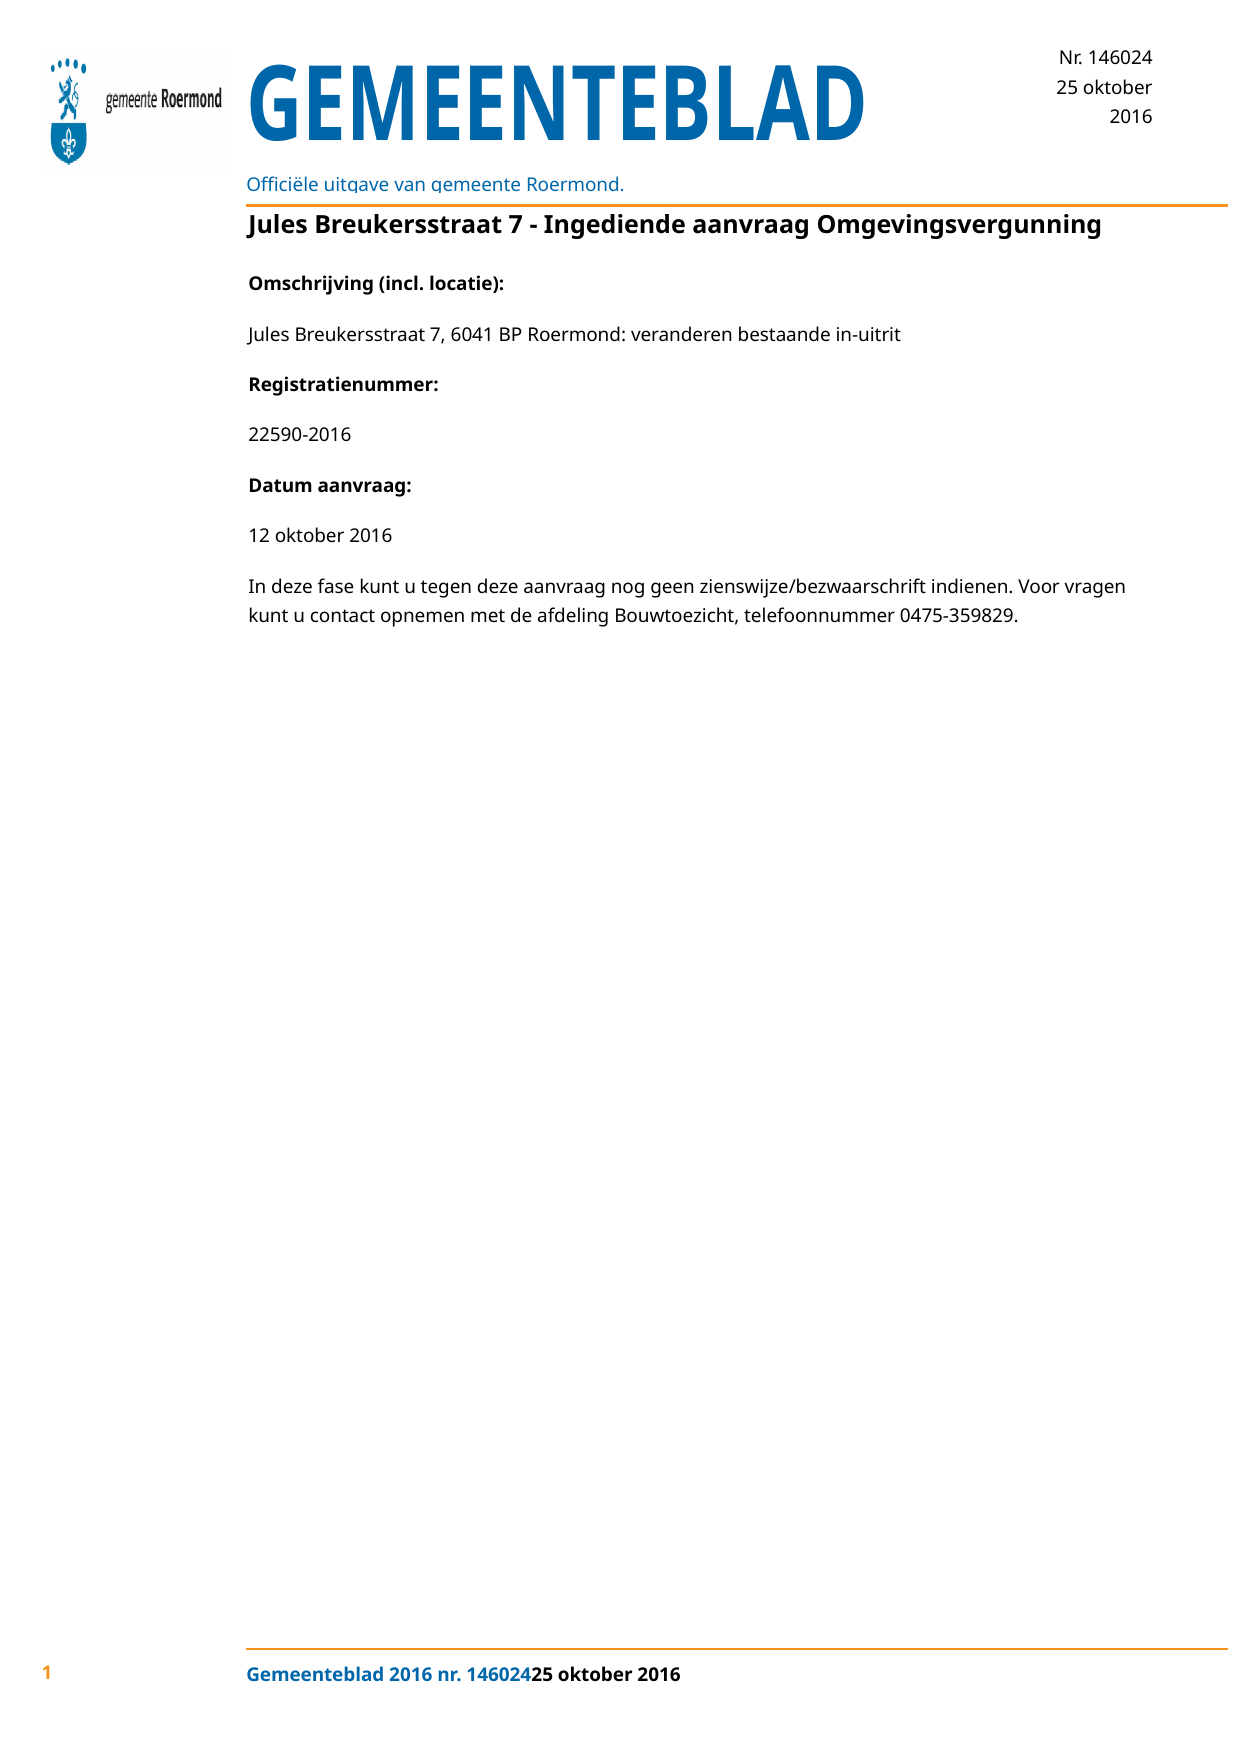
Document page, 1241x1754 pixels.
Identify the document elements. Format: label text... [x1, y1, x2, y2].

text Jules Breukersstraat 7 - Ingediende aanvraag Omgevingsvergunning [248, 207, 1152, 241]
text Datum aanvraag: [248, 472, 1152, 498]
text 12 oktober 2016 [248, 522, 1152, 548]
picture [41, 47, 231, 172]
text Registratienummer: [248, 371, 1152, 397]
text Omschrijving (incl. locatie): [248, 270, 1152, 296]
text Jules Breukersstraat 7, 6041 BP Roermond: veranderen bestaande in-uitrit [248, 321, 1152, 346]
text 22590-2016 [248, 422, 1152, 447]
text In deze fase kunt u tegen deze aanvraag nog geen zienswijze/bezwaarschrift indienen. Voor vragen kunt u contact opnemen met de afdeling Bouwtoezicht, telefoonnummer 0475-359829. [248, 573, 1152, 628]
